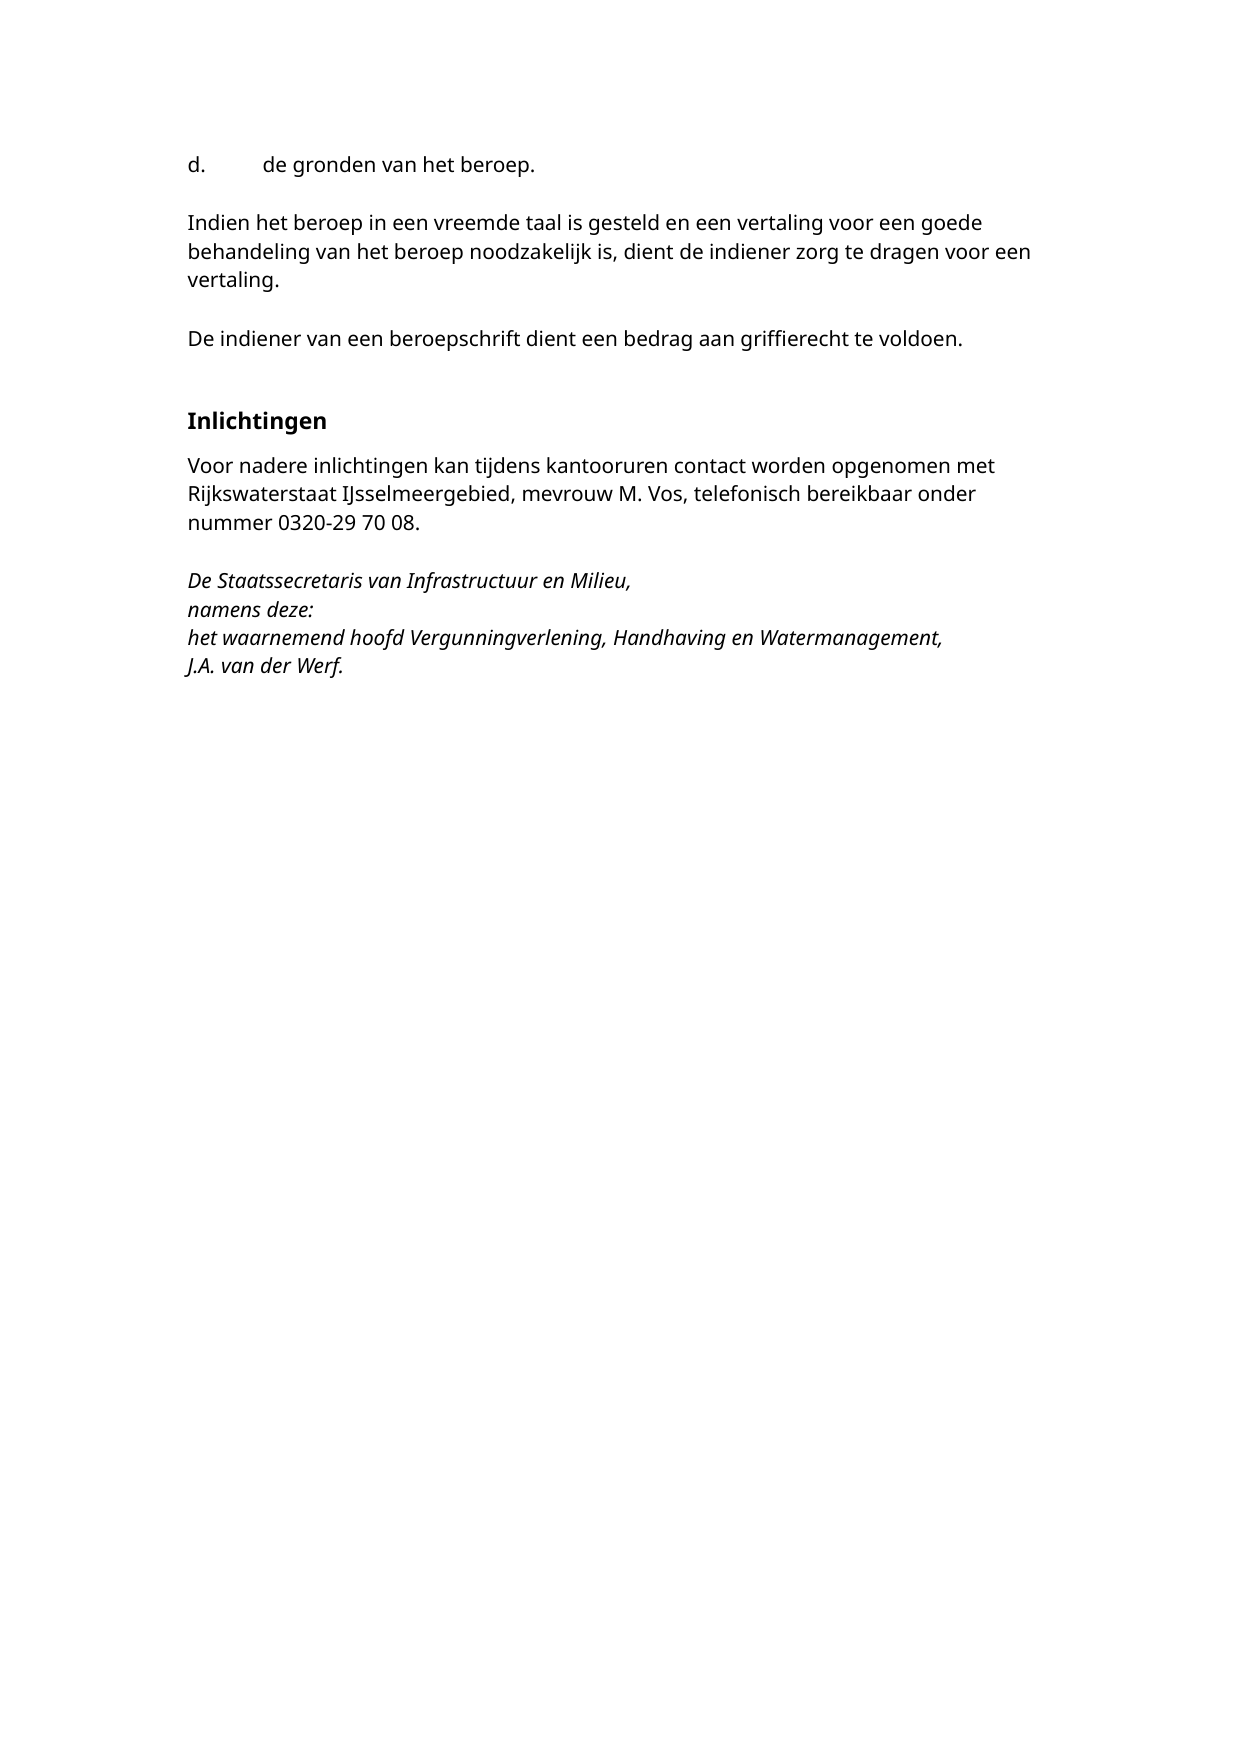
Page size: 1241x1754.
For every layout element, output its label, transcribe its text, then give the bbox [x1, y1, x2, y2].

text Voor nadere inlichtingen kan tijdens kantooruren contact worden opgenomen met Rijkswaterstaat IJsselmeergebied, mevrouw M. Vos, telefonisch bereikbaar onder nummer 0320-29 70 08. [187, 451, 1053, 536]
text De Staatssecretaris van Infrastructuur en Milieu, [187, 566, 1053, 595]
list de gronden van het beroep. [187, 150, 1053, 178]
subtitle Inlichtingen [187, 405, 1053, 436]
text J.A. van der Werf. [187, 652, 1053, 680]
text het waarnemend hoofd Vergunningverlening, Handhaving en Watermanagement, [187, 623, 1053, 652]
text De indiener van een beroepschrift dient een bedrag aan griffierecht te voldoen. [187, 324, 1053, 352]
text namens deze: [187, 595, 1053, 623]
text Indien het beroep in een vreemde taal is gesteld en een vertaling voor een goede behandeling van het beroep noodzakelijk is, dient de indiener zorg te dragen voor een vertaling. [187, 208, 1053, 294]
